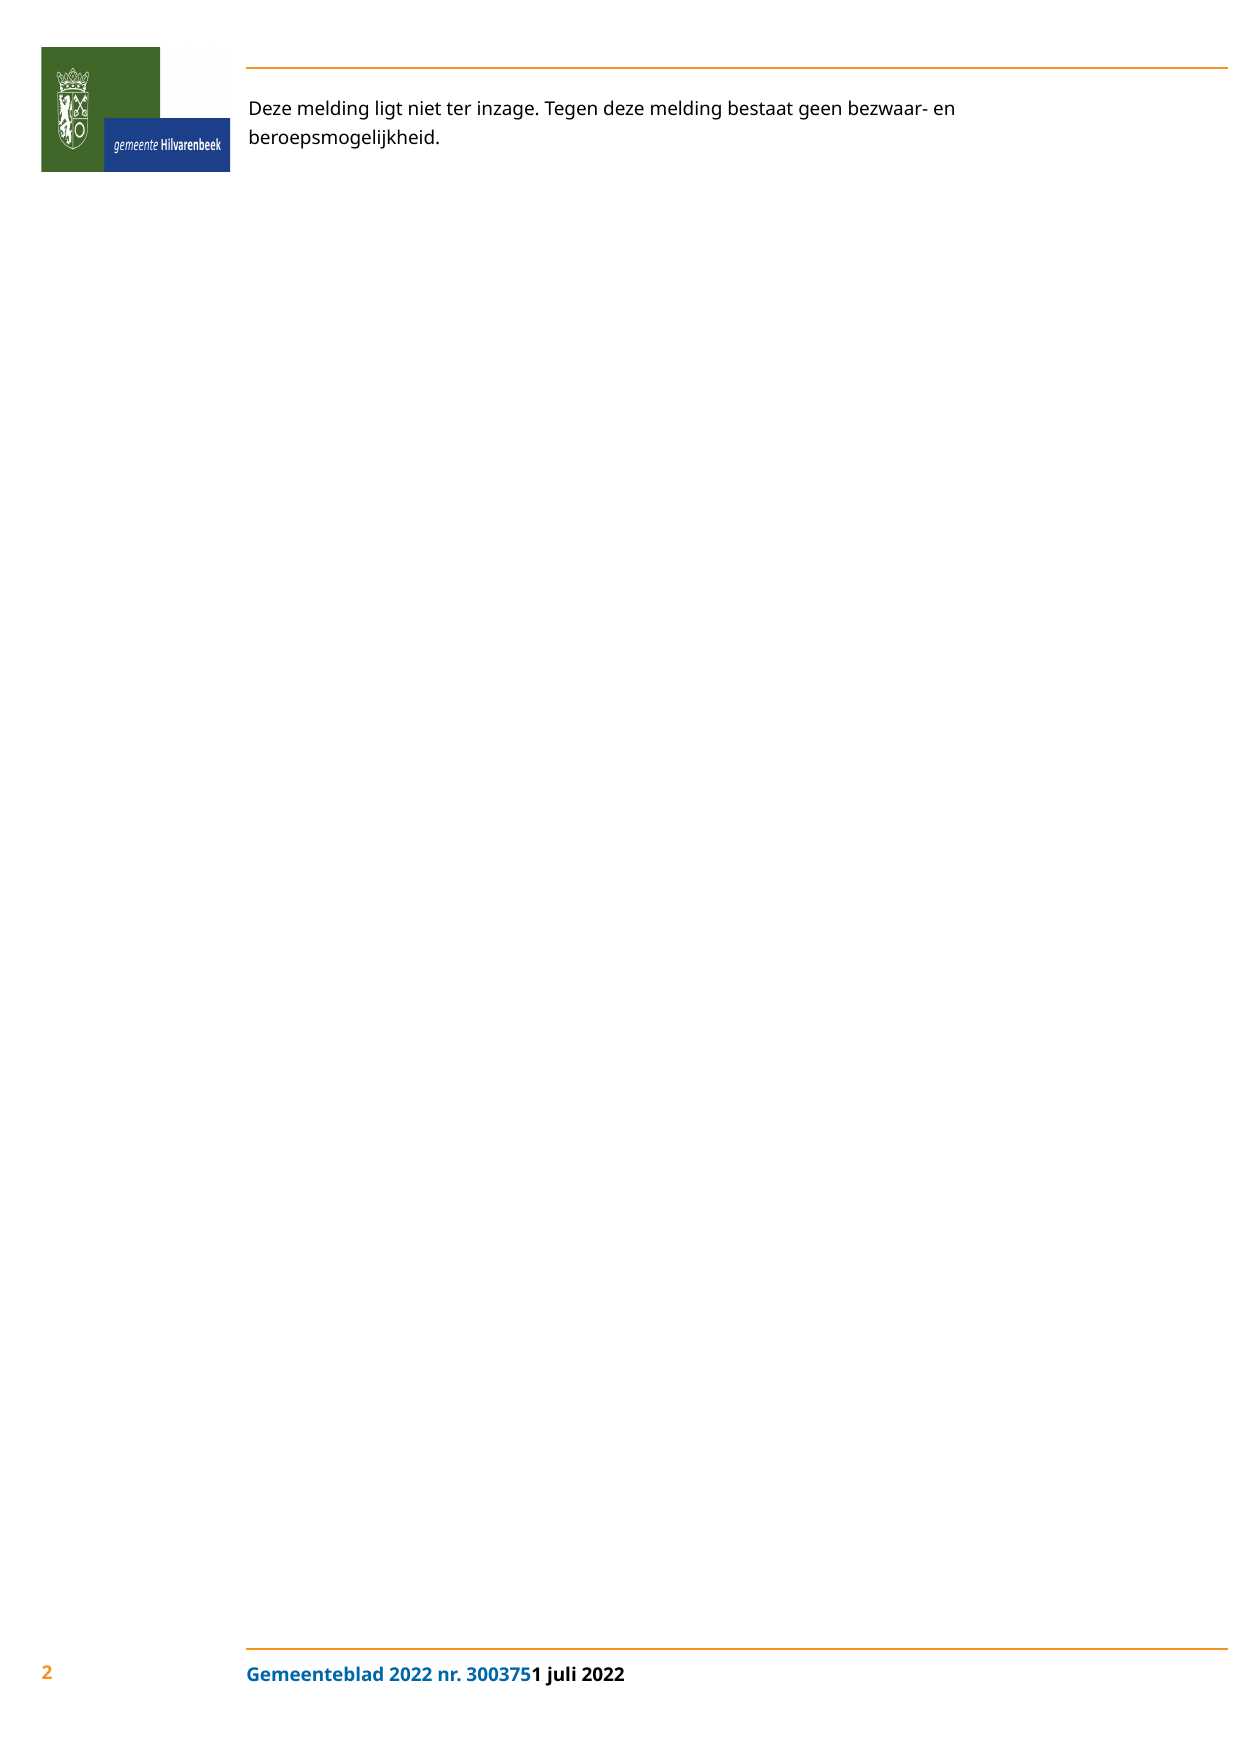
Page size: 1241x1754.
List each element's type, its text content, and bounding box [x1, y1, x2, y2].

picture [41, 47, 231, 172]
text Deze melding ligt niet ter inzage. Tegen deze melding bestaat geen bezwaar- en beroepsmogelijkheid. [248, 95, 1152, 150]
